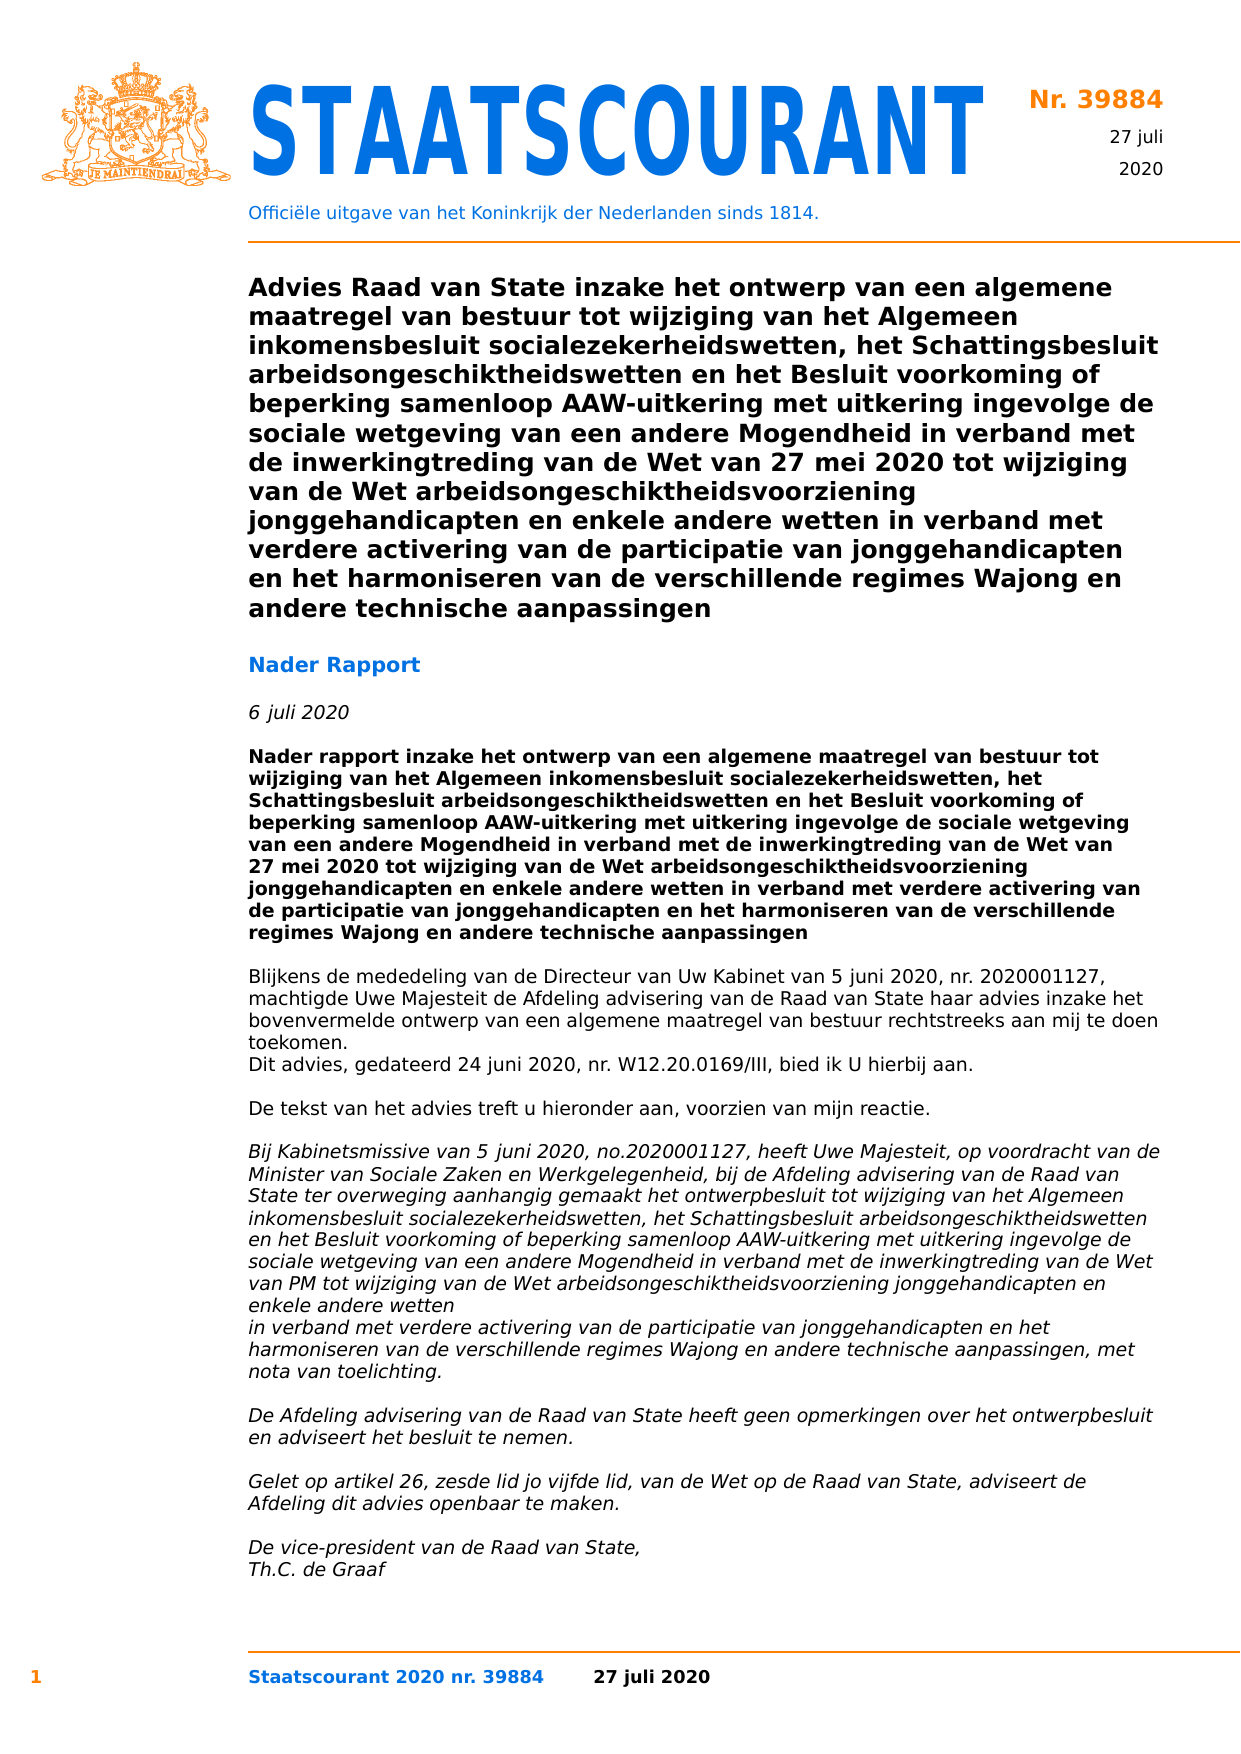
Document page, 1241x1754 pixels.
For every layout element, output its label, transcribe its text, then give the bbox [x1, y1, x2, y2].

subtitle Nader Rapport [248, 653, 1163, 677]
text De vice-president van de Raad van State, [248, 1537, 1163, 1559]
table_cell Officiële uitgave van het Koninkrijk der Nederlanden sinds 1814. [248, 203, 1240, 241]
text Gelet op artikel 26, zesde lid jo vijfde lid, van de Wet op de Raad van State, adviseert de Afdeling dit advies openbaar te maken. [248, 1471, 1163, 1515]
picture [41, 62, 231, 186]
text in verband met verdere activering van de participatie van jonggehandicapten en het harmoniseren van de verschillende regimes Wajong en andere technische aanpassingen, met nota van toelichting. [248, 1317, 1163, 1383]
text Nader rapport inzake het ontwerp van een algemene maatregel van bestuur tot wijziging van het Algemeen inkomensbesluit socialezekerheidswetten, het Schattingsbesluit arbeidsongeschiktheidswetten en het Besluit voorkoming of beperking samenloop AAW-uitkering met uitkering ingevolge de sociale wetgeving van een andere Mogendheid in verband met de inwerkingtreding van de Wet van 27 mei 2020 tot wijziging van de Wet arbeidsongeschiktheidsvoorziening jonggehandicapten en enkele andere wetten in verband met verdere activering van de participatie van jonggehandicapten en het harmoniseren van de verschillende regimes Wajong en andere technische aanpassingen [248, 746, 1163, 944]
table_header STAATSCOURANT [248, 62, 998, 203]
text Blijkens de mededeling van de Directeur van Uw Kabinet van 5 juni 2020, nr. 2020001127, machtigde Uwe Majesteit de Afdeling advisering van de Raad van State haar advies inzake het bovenvermelde ontwerp van een algemene maatregel van bestuur rechtstreeks aan mij te doen toekomen. [248, 966, 1163, 1054]
text Bij Kabinetsmissive van 5 juni 2020, no.2020001127, heeft Uwe Majesteit, op voordracht van de Minister van Sociale Zaken en Werkgelegenheid, bij de Afdeling advisering van de Raad van State ter overweging aanhangig gemaakt het ontwerpbesluit tot wijziging van het Algemeen inkomensbesluit socialezekerheidswetten, het Schattingsbesluit arbeidsongeschiktheidswetten en het Besluit voorkoming of beperking samenloop AAW-uitkering met uitkering ingevolge de sociale wetgeving van een andere Mogendheid in verband met de inwerkingtreding van de Wet van PM tot wijziging van de Wet arbeidsongeschiktheidsvoorziening jonggehandicapten en enkele andere wetten [248, 1141, 1163, 1317]
text De tekst van het advies treft u hieronder aan, voorzien van mijn reactie. [248, 1098, 1163, 1119]
text Dit advies, gedateerd 24 juni 2020, nr. W12.20.0169/III, bied ik U hierbij aan. [248, 1054, 1163, 1076]
subtitle Advies Raad van State inzake het ontwerp van een algemene maatregel van bestuur tot wijziging van het Algemeen inkomensbesluit socialezekerheidswetten, het Schattingsbesluit arbeidsongeschiktheidswetten en het Besluit voorkoming of beperking samenloop AAW-uitkering met uitkering ingevolge de sociale wetgeving van een andere Mogendheid in verband met de inwerkingtreding van de Wet van 27 mei 2020 tot wijziging van de Wet arbeidsongeschiktheidsvoorziening jonggehandicapten en enkele andere wetten in verband met verdere activering van de participatie van jonggehandicapten en het harmoniseren van de verschillende regimes Wajong en andere technische aanpassingen [248, 273, 1163, 623]
table_cell 2020 [998, 153, 1240, 203]
table_cell 27 juli [998, 121, 1240, 153]
text 6 juli 2020 [248, 702, 1163, 724]
table_header [25, 62, 248, 241]
text Th.C. de Graaf [248, 1559, 1163, 1581]
table_header Nr. 39884 [998, 62, 1240, 121]
text De Afdeling advisering van de Raad van State heeft geen opmerkingen over het ontwerpbesluit en adviseert het besluit te nemen. [248, 1405, 1163, 1449]
